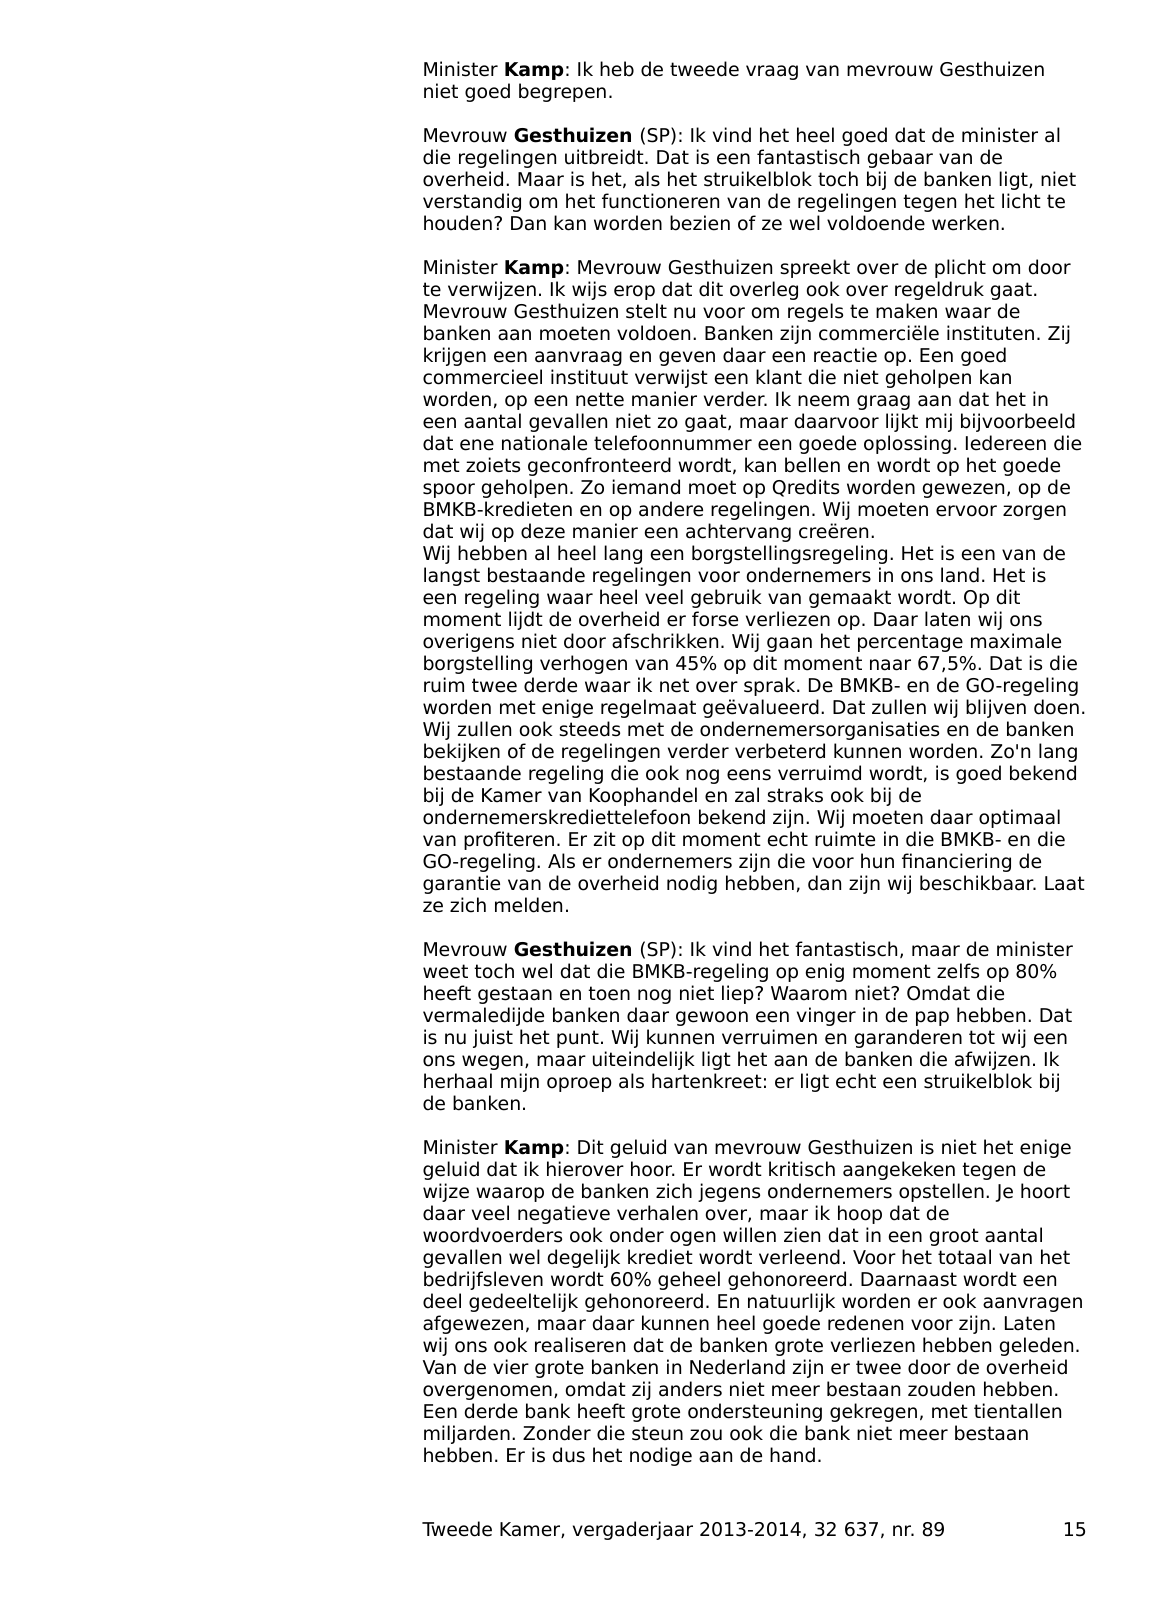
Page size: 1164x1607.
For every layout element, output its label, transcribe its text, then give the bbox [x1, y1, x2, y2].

text Minister Kamp: Mevrouw Gesthuizen spreekt over de plicht om door te verwijzen. Ik wijs erop dat dit overleg ook over regeldruk gaat. Mevrouw Gesthuizen stelt nu voor om regels te maken waar de banken aan moeten voldoen. Banken zijn commerciële instituten. Zij krijgen een aanvraag en geven daar een reactie op. Een goed commercieel instituut verwijst een klant die niet geholpen kan worden, op een nette manier verder. Ik neem graag aan dat het in een aantal gevallen niet zo gaat, maar daarvoor lijkt mij bijvoorbeeld dat ene nationale telefoonnummer een goede oplossing. Iedereen die met zoiets geconfronteerd wordt, kan bellen en wordt op het goede spoor geholpen. Zo iemand moet op Qredits worden gewezen, op de BMKB-kredieten en op andere regelingen. Wij moeten ervoor zorgen dat wij op deze manier een achtervang creëren. [422, 257, 1087, 543]
text Minister Kamp: Ik heb de tweede vraag van mevrouw Gesthuizen niet goed begrepen. [422, 59, 1087, 103]
text Wij hebben al heel lang een borgstellingsregeling. Het is een van de langst bestaande regelingen voor ondernemers in ons land. Het is een regeling waar heel veel gebruik van gemaakt wordt. Op dit moment lijdt de overheid er forse verliezen op. Daar laten wij ons overigens niet door afschrikken. Wij gaan het percentage maximale borgstelling verhogen van 45% op dit moment naar 67,5%. Dat is die ruim twee derde waar ik net over sprak. De BMKB- en de GO-regeling worden met enige regelmaat geëvalueerd. Dat zullen wij blijven doen. Wij zullen ook steeds met de ondernemersorganisaties en de banken bekijken of de regelingen verder verbeterd kunnen worden. Zo'n lang bestaande regeling die ook nog eens verruimd wordt, is goed bekend bij de Kamer van Koophandel en zal straks ook bij de ondernemerskrediettelefoon bekend zijn. Wij moeten daar optimaal van profiteren. Er zit op dit moment echt ruimte in die BMKB- en die GO-regeling. Als er ondernemers zijn die voor hun financiering de garantie van de overheid nodig hebben, dan zijn wij beschikbaar. Laat ze zich melden. [422, 543, 1087, 917]
text Mevrouw Gesthuizen (SP): Ik vind het heel goed dat de minister al die regelingen uitbreidt. Dat is een fantastisch gebaar van de overheid. Maar is het, als het struikelblok toch bij de banken ligt, niet verstandig om het functioneren van de regelingen tegen het licht te houden? Dan kan worden bezien of ze wel voldoende werken. [422, 125, 1087, 235]
text Mevrouw Gesthuizen (SP): Ik vind het fantastisch, maar de minister weet toch wel dat die BMKB-regeling op enig moment zelfs op 80% heeft gestaan en toen nog niet liep? Waarom niet? Omdat die vermaledijde banken daar gewoon een vinger in de pap hebben. Dat is nu juist het punt. Wij kunnen verruimen en garanderen tot wij een ons wegen, maar uiteindelijk ligt het aan de banken die afwijzen. Ik herhaal mijn oproep als hartenkreet: er ligt echt een struikelblok bij de banken. [422, 939, 1087, 1115]
text Minister Kamp: Dit geluid van mevrouw Gesthuizen is niet het enige geluid dat ik hierover hoor. Er wordt kritisch aangekeken tegen de wijze waarop de banken zich jegens ondernemers opstellen. Je hoort daar veel negatieve verhalen over, maar ik hoop dat de woordvoerders ook onder ogen willen zien dat in een groot aantal gevallen wel degelijk krediet wordt verleend. Voor het totaal van het bedrijfsleven wordt 60% geheel gehonoreerd. Daarnaast wordt een deel gedeeltelijk gehonoreerd. En natuurlijk worden er ook aanvragen afgewezen, maar daar kunnen heel goede redenen voor zijn. Laten wij ons ook realiseren dat de banken grote verliezen hebben geleden. Van de vier grote banken in Nederland zijn er twee door de overheid overgenomen, omdat zij anders niet meer bestaan zouden hebben. Een derde bank heeft grote ondersteuning gekregen, met tientallen miljarden. Zonder die steun zou ook die bank niet meer bestaan hebben. Er is dus het nodige aan de hand. [422, 1137, 1087, 1467]
